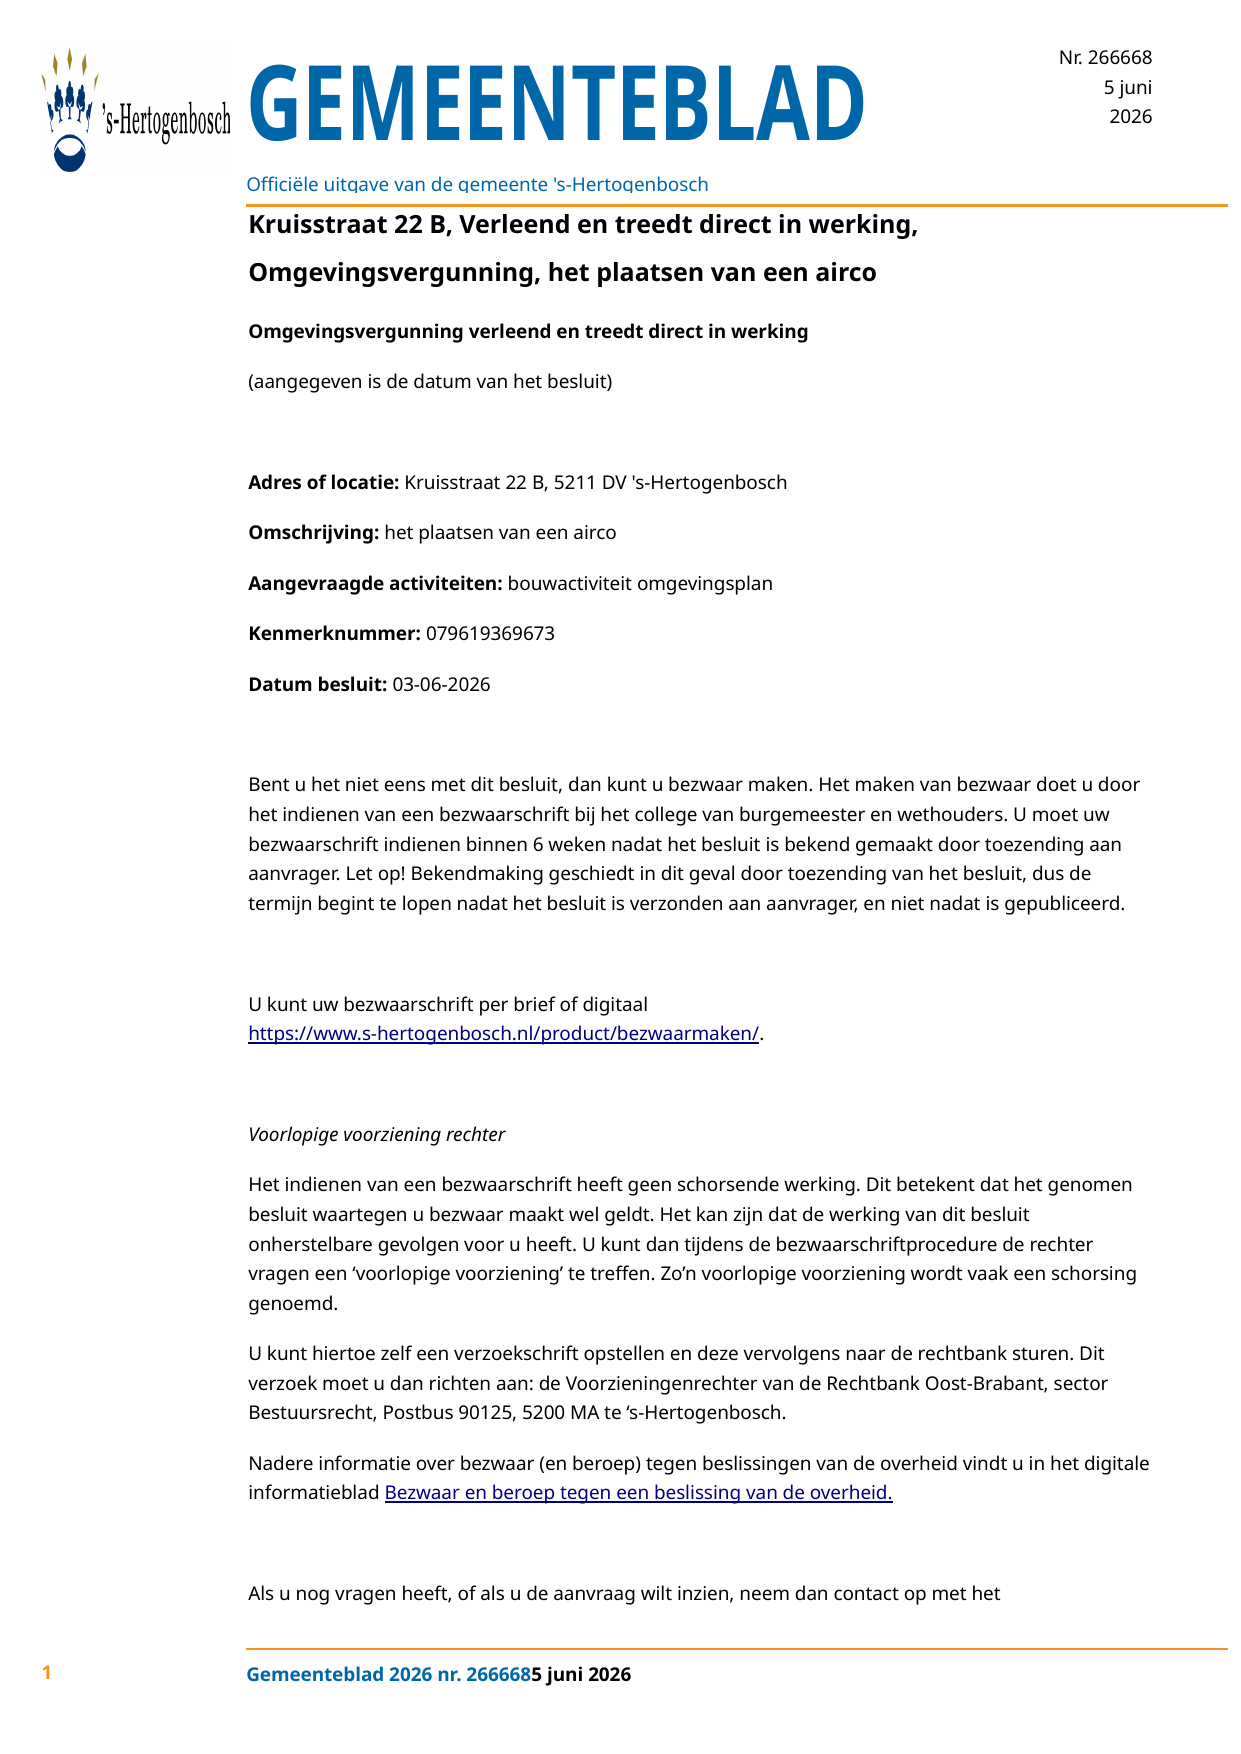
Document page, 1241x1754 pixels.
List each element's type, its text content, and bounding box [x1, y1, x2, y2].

text Nadere informatie over bezwaar (en beroep) tegen beslissingen van de overheid vindt u in het digitale informatieblad Bezwaar en beroep tegen een beslissing van de overheid. [248, 1450, 1152, 1505]
text (aangegeven is de datum van het besluit) [248, 368, 1152, 394]
text Kenmerknummer: 079619369673 [248, 620, 1152, 646]
text Adres of locatie: Kruisstraat 22 B, 5211 DV 's-Hertogenbosch [248, 469, 1152, 495]
picture [41, 47, 231, 172]
text Omschrijving: het plaatsen van een airco [248, 519, 1152, 545]
text Kruisstraat 22 B, Verleend en treedt direct in werking, Omgevingsvergunning, het plaatsen van een airco [248, 207, 1152, 288]
text Als u nog vragen heeft, of als u de aanvraag wilt inzien, neem dan contact op met het [248, 1580, 1152, 1606]
text Aangevraagde activiteiten: bouwactiviteit omgevingsplan [248, 570, 1152, 596]
text Omgevingsvergunning verleend en treedt direct in werking [248, 318, 1152, 344]
text Datum besluit: 03-06-2026 [248, 671, 1152, 697]
text Voorlopige voorziening rechter [248, 1121, 1152, 1147]
text U kunt uw bezwaarschrift per brief of digitaal https://www.s-hertogenbosch.nl/product/bezwaarmaken/. [248, 991, 1152, 1046]
text Bent u het niet eens met dit besluit, dan kunt u bezwaar maken. Het maken van bezwaar doet u door het indienen van een bezwaarschrift bij het college van burgemeester en wethouders. U moet uw bezwaarschrift indienen binnen 6 weken nadat het besluit is bekend gemaakt door toezending aan aanvrager. Let op! Bekendmaking geschiedt in dit geval door toezending van het besluit, dus de termijn begint te lopen nadat het besluit is verzonden aan aanvrager, en niet nadat is gepubliceerd. [248, 772, 1152, 916]
text U kunt hiertoe zelf een verzoekschrift opstellen en deze vervolgens naar de rechtbank sturen. Dit verzoek moet u dan richten aan: de Voorzieningenrechter van de Rechtbank Oost-Brabant, sector Bestuursrecht, Postbus 90125, 5200 MA te ‘s-Hertogenbosch. [248, 1340, 1152, 1425]
text Het indienen van een bezwaarschrift heeft geen schorsende werking. Dit betekent dat het genomen besluit waartegen u bezwaar maakt wel geldt. Het kan zijn dat de werking van dit besluit onherstelbare gevolgen voor u heeft. U kunt dan tijdens de bezwaarschriftprocedure de rechter vragen een ‘voorlopige voorziening’ te treffen. Zo’n voorlopige voorziening wordt vaak een schorsing genoemd. [248, 1172, 1152, 1316]
